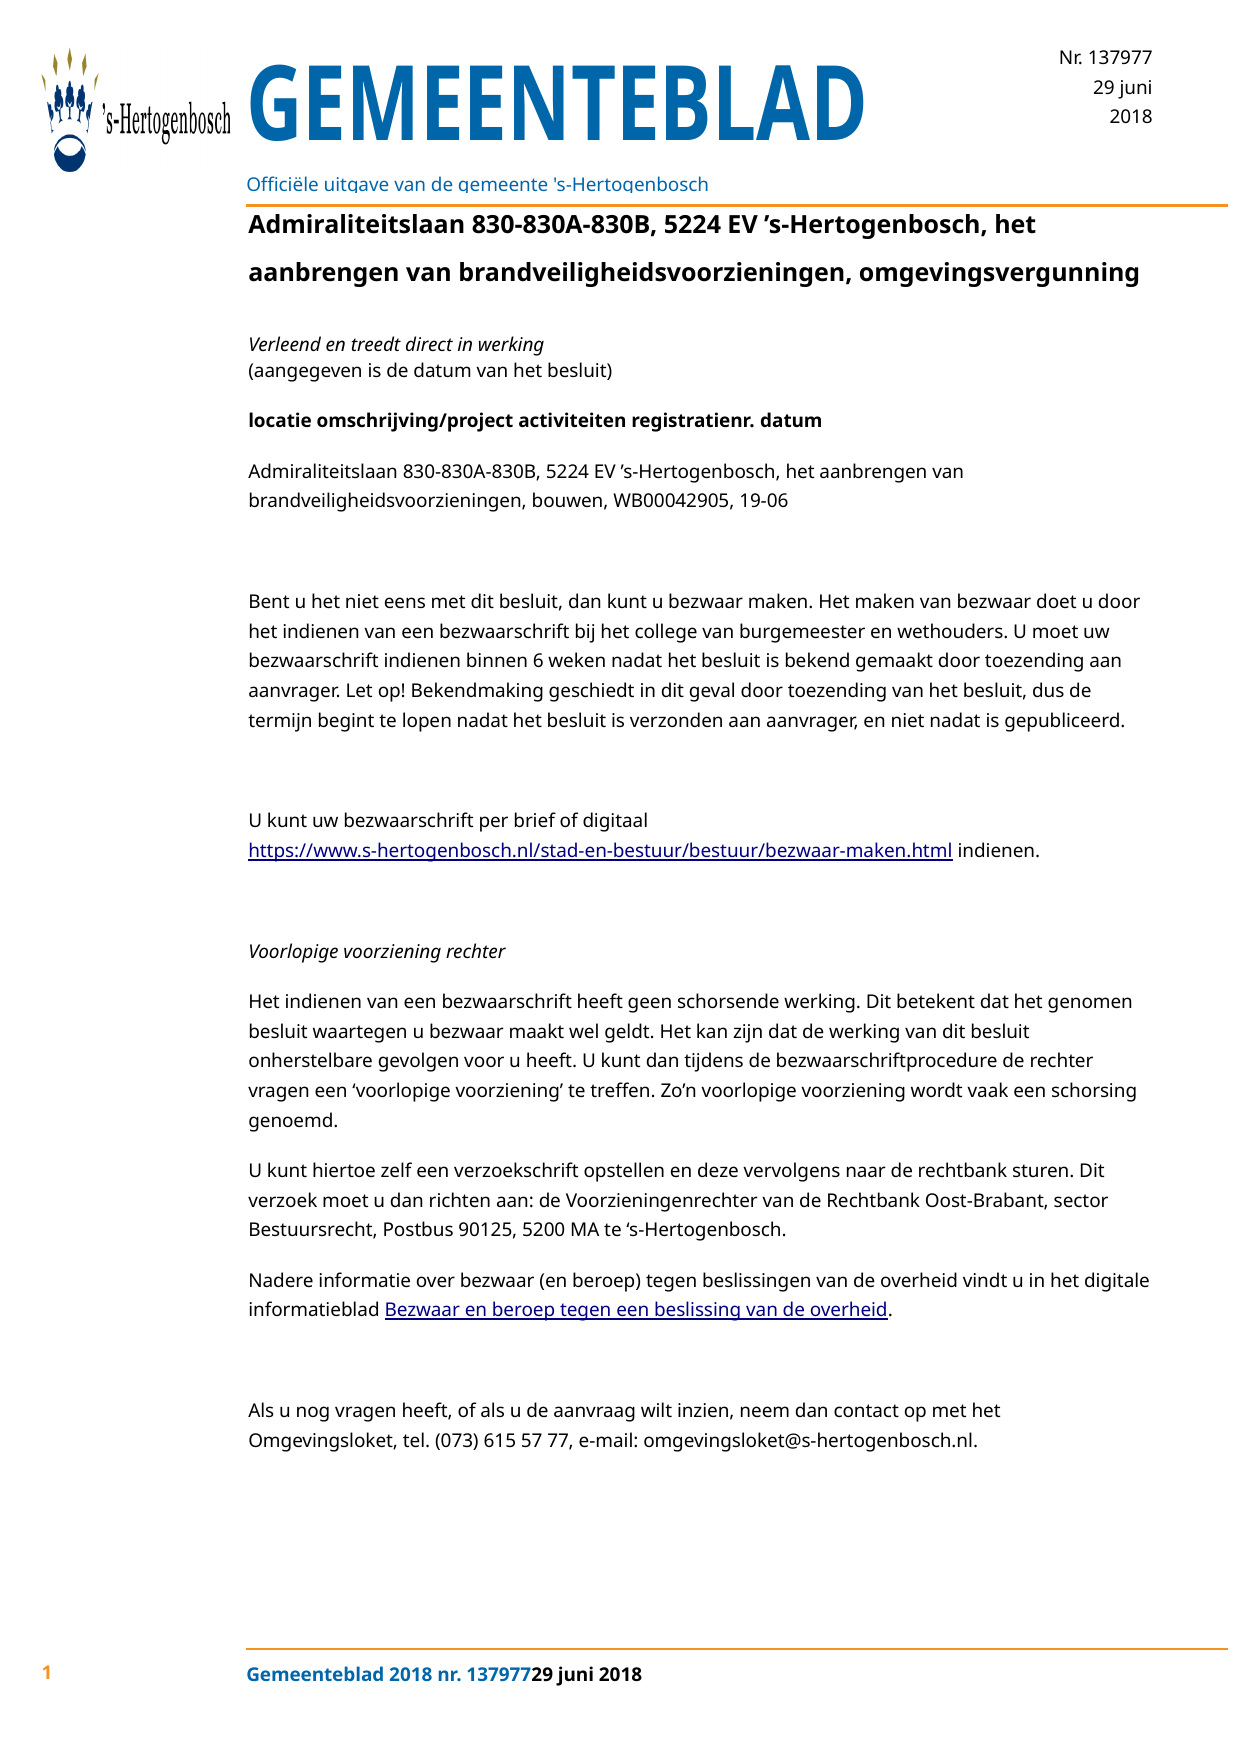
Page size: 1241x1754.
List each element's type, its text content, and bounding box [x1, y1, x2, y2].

text locatie omschrijving/project activiteiten registratienr. datum [248, 408, 1152, 433]
text U kunt hiertoe zelf een verzoekschrift opstellen en deze vervolgens naar de rechtbank sturen. Dit verzoek moet u dan richten aan: de Voorzieningenrechter van de Rechtbank Oost-Brabant, sector Bestuursrecht, Postbus 90125, 5200 MA te ‘s-Hertogenbosch. [248, 1157, 1152, 1242]
text U kunt uw bezwaarschrift per brief of digitaal https://www.s-hertogenbosch.nl/stad-en-bestuur/bestuur/bezwaar-maken.html indienen. [248, 808, 1152, 863]
text Admiraliteitslaan 830-830A-830B, 5224 EV ’s-Hertogenbosch, het aanbrengen van brandveiligheidsvoorzieningen, bouwen, WB00042905, 19-06 [248, 458, 1152, 513]
text Het indienen van een bezwaarschrift heeft geen schorsende werking. Dit betekent dat het genomen besluit waartegen u bezwaar maakt wel geldt. Het kan zijn dat de werking van dit besluit onherstelbare gevolgen voor u heeft. U kunt dan tijdens de bezwaarschriftprocedure de rechter vragen een ‘voorlopige voorziening’ te treffen. Zo’n voorlopige voorziening wordt vaak een schorsing genoemd. [248, 988, 1152, 1132]
text Voorlopige voorziening rechter [248, 938, 1152, 964]
text (aangegeven is de datum van het besluit) [248, 357, 1152, 383]
picture [41, 47, 231, 172]
text Admiraliteitslaan 830-830A-830B, 5224 EV ’s-Hertogenbosch, het aanbrengen van brandveiligheidsvoorzieningen, omgevingsvergunning [248, 207, 1152, 288]
text Bent u het niet eens met dit besluit, dan kunt u bezwaar maken. Het maken van bezwaar doet u door het indienen van een bezwaarschrift bij het college van burgemeester en wethouders. U moet uw bezwaarschrift indienen binnen 6 weken nadat het besluit is bekend gemaakt door toezending aan aanvrager. Let op! Bekendmaking geschiedt in dit geval door toezending van het besluit, dus de termijn begint te lopen nadat het besluit is verzonden aan aanvrager, en niet nadat is gepubliceerd. [248, 588, 1152, 732]
text Nadere informatie over bezwaar (en beroep) tegen beslissingen van de overheid vindt u in het digitale informatieblad Bezwaar en beroep tegen een beslissing van de overheid. [248, 1267, 1152, 1322]
text Verleend en treedt direct in werking [248, 331, 1152, 357]
text Als u nog vragen heeft, of als u de aanvraag wilt inzien, neem dan contact op met het Omgevingsloket, tel. (073) 615 57 77, e-mail: omgevingsloket@s-hertogenbosch.nl. [248, 1397, 1152, 1452]
